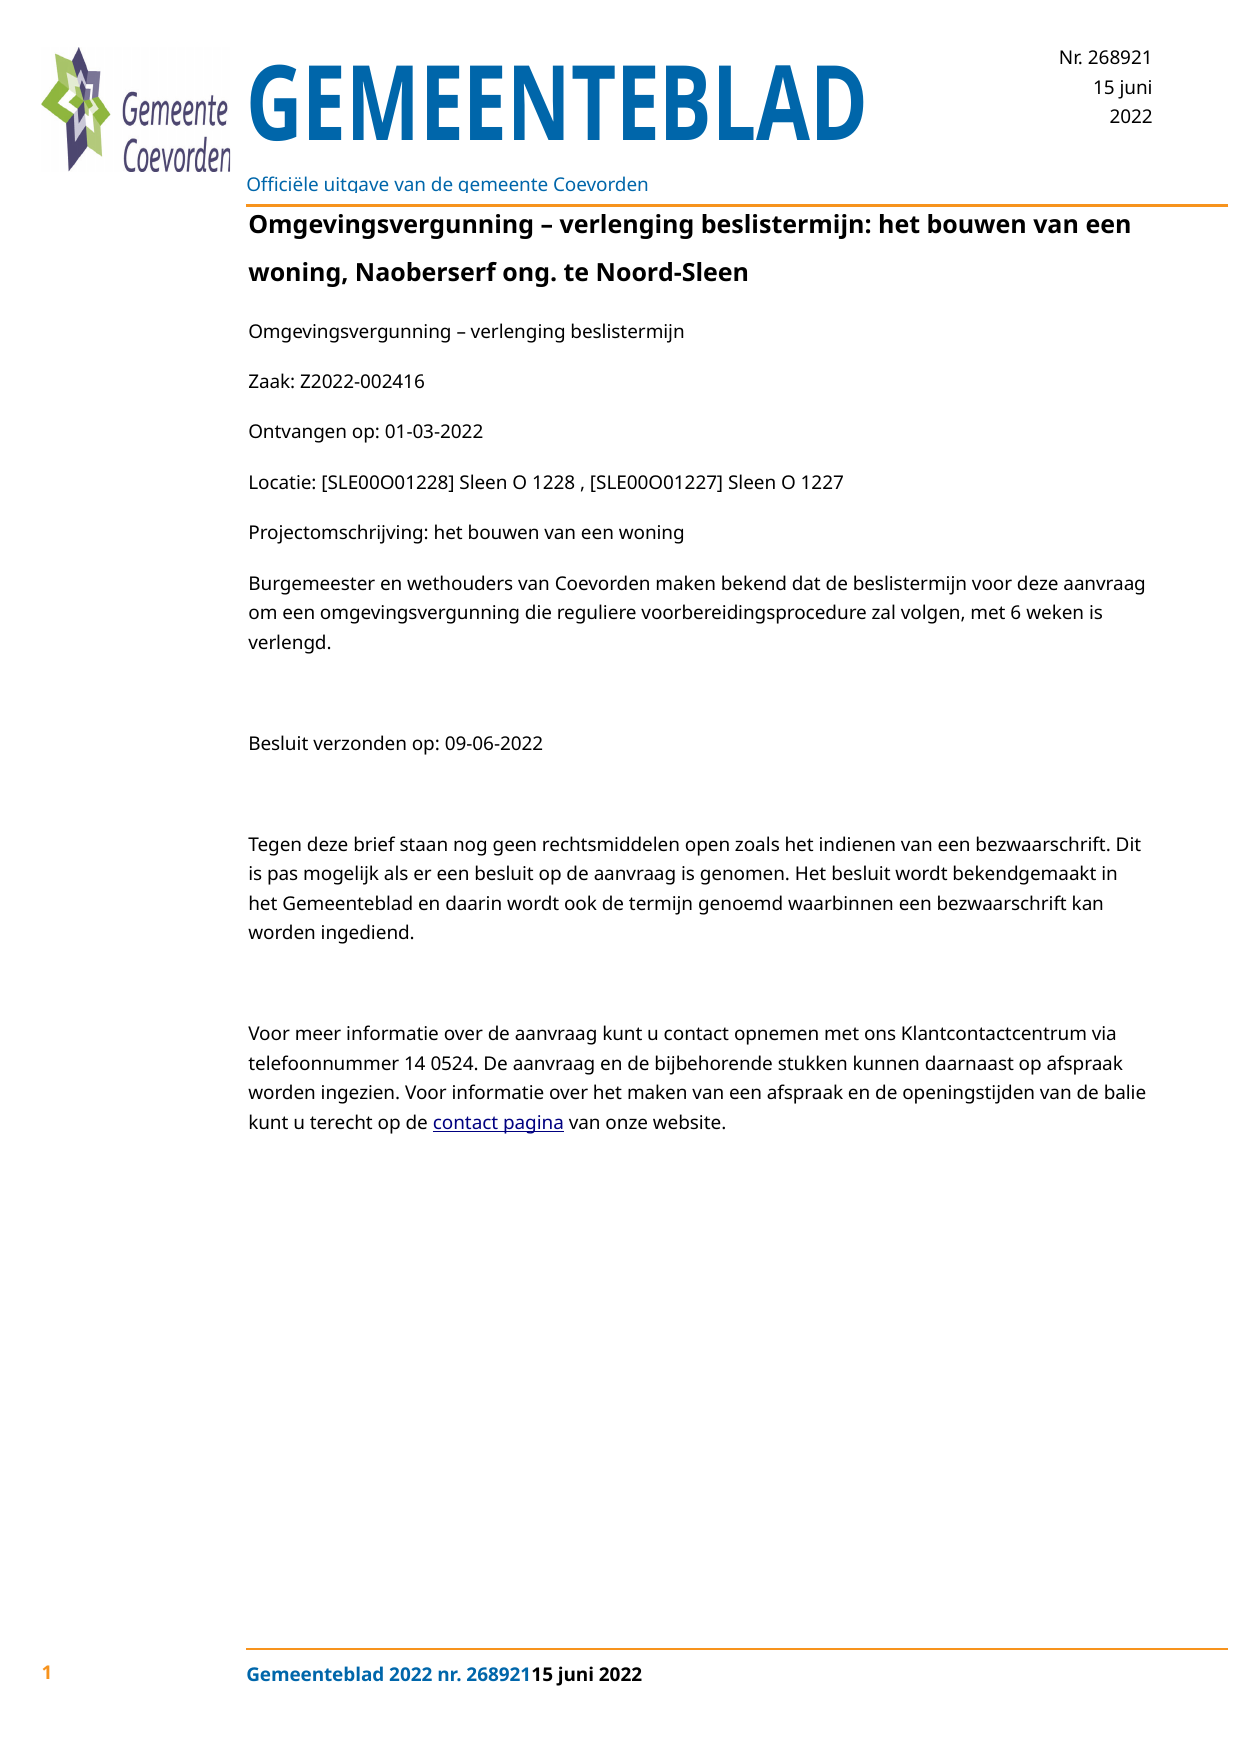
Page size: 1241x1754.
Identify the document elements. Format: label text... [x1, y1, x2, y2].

text Omgevingsvergunning – verlenging beslistermijn: het bouwen van een woning, Naoberserf ong. te Noord-Sleen [248, 207, 1152, 288]
text Omgevingsvergunning – verlenging beslistermijn [248, 318, 1152, 344]
text Tegen deze brief staan nog geen rechtsmiddelen open zoals het indienen van een bezwaarschrift. Dit is pas mogelijk als er een besluit op de aanvraag is genomen. Het besluit wordt bekendgemaakt in het Gemeenteblad en daarin wordt ook de termijn genoemd waarbinnen een bezwaarschrift kan worden ingediend. [248, 831, 1152, 945]
text Ontvangen op: 01-03-2022 [248, 419, 1152, 444]
text Locatie: [SLE00O01228] Sleen O 1228 , [SLE00O01227] Sleen O 1227 [248, 469, 1152, 495]
text Burgemeester en wethouders van Coevorden maken bekend dat de beslistermijn voor deze aanvraag om een omgevingsvergunning die reguliere voorbereidingsprocedure zal volgen, met 6 weken is verlengd. [248, 570, 1152, 655]
text Besluit verzonden op: 09-06-2022 [248, 730, 1152, 756]
picture [41, 47, 231, 172]
text Zaak: Z2022-002416 [248, 368, 1152, 394]
text Projectomschrijving: het bouwen van een woning [248, 519, 1152, 545]
text Voor meer informatie over de aanvraag kunt u contact opnemen met ons Klantcontactcentrum via telefoonnummer 14 0524. De aanvraag en de bijbehorende stukken kunnen daarnaast op afspraak worden ingezien. Voor informatie over het maken van een afspraak en de openingstijden van de balie kunt u terecht op de contact pagina van onze website. [248, 1020, 1152, 1135]
